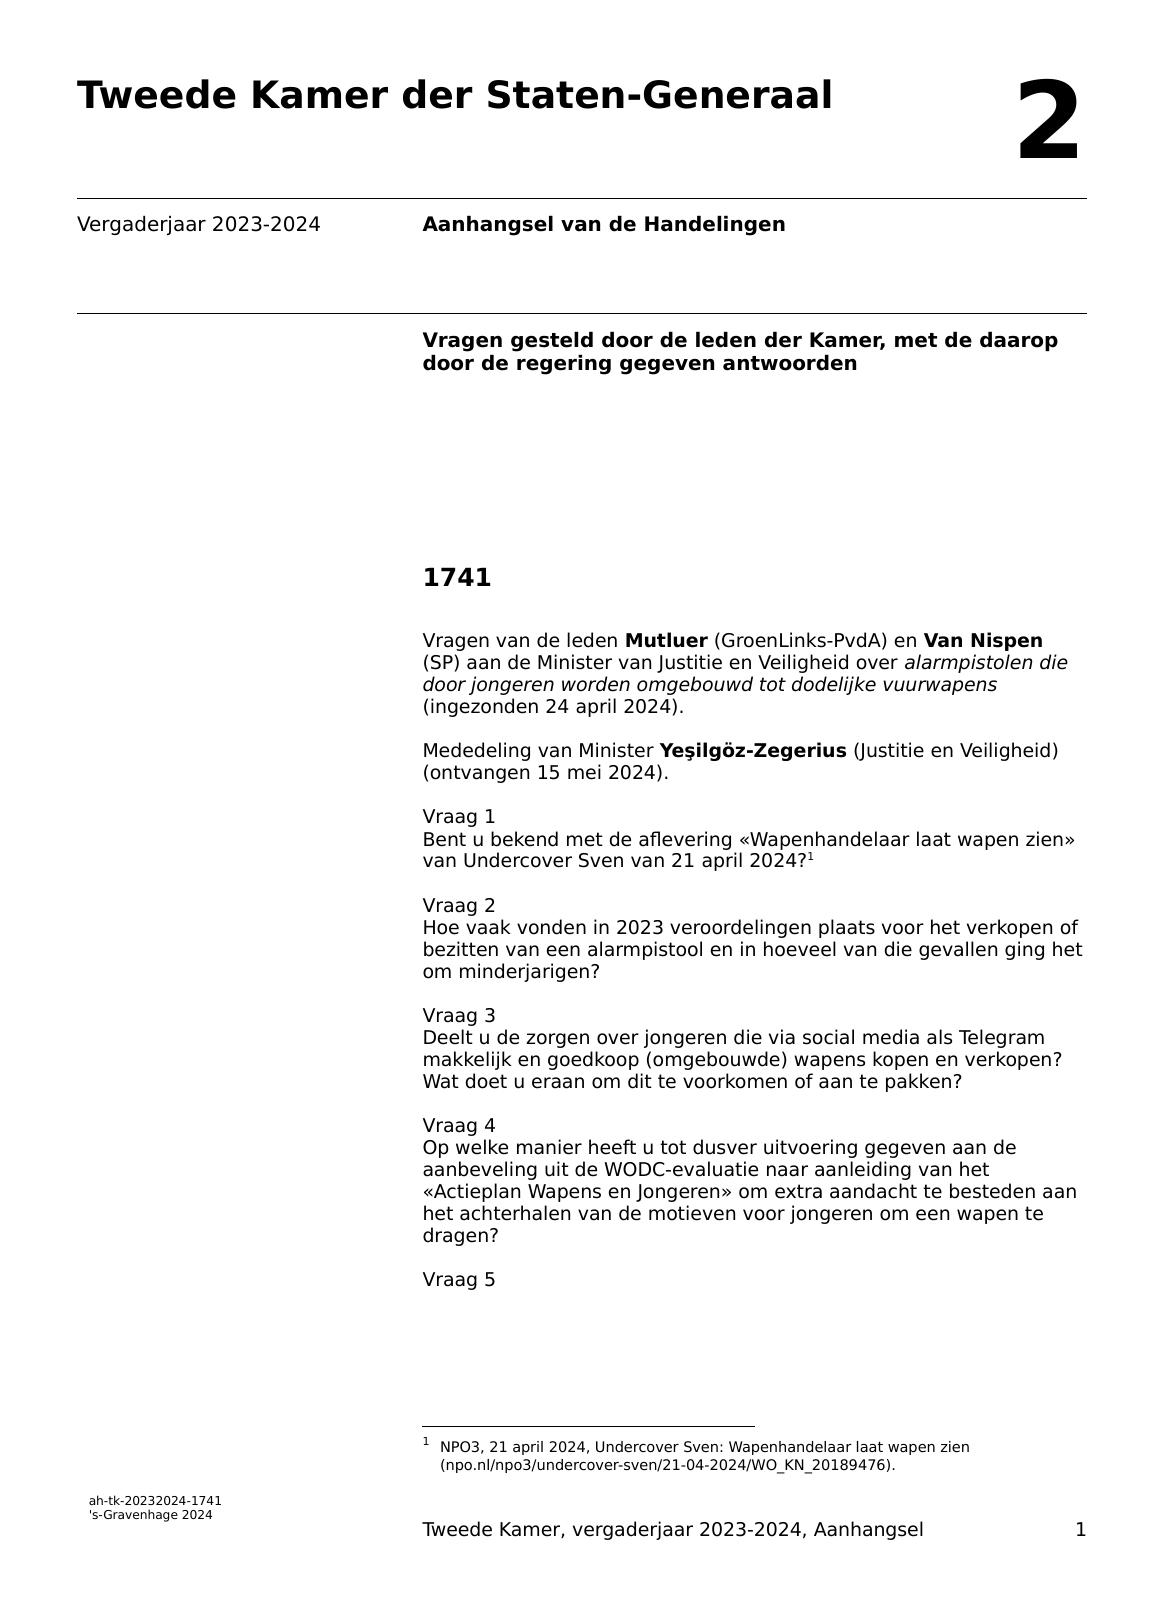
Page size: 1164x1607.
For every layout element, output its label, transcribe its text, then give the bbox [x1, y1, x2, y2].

text Bent u bekend met de aflevering «Wapenhandelaar laat wapen zien» van Undercover Sven van 21 april 2024? [422, 828, 1087, 872]
text NPO3, 21 april 2024, Undercover Sven: Wapenhandelaar laat wapen zien (npo.nl/npo3/undercover-sven/21-04-2024/WO_KN_20189476). [422, 1435, 1087, 1474]
table_header Tweede Kamer der Staten-Generaal [77, 59, 886, 198]
text Vraag 2 [422, 894, 1087, 917]
table_cell Aanhangsel van de Handelingen [422, 199, 1087, 313]
text 1741 [422, 563, 1087, 592]
text Hoe vaak vonden in 2023 veroordelingen plaats voor het verkopen of bezitten van een alarmpistool en in hoeveel van die gevallen ging het om minderjarigen? [422, 917, 1087, 982]
table_cell Vragen gesteld door de leden der Kamer, met de daarop door de regering gegeven antwoorden [422, 314, 1087, 375]
text 's-Gravenhage 2024 [88, 1508, 323, 1522]
text Mededeling van Minister Yeşilgöz-Zegerius (Justitie en Veiligheid) (ontvangen 15 mei 2024). [422, 740, 1087, 784]
text Vraag 4 [422, 1115, 1087, 1137]
text Deelt u de zorgen over jongeren die via social media als Telegram makkelijk en goedkoop (omgebouwde) wapens kopen en verkopen? Wat doet u eraan om dit te voorkomen of aan te pakken? [422, 1027, 1087, 1093]
text Vraag 1 [422, 806, 1087, 828]
table_header 2 [886, 59, 1087, 198]
table_cell Vergaderjaar 2023-2024 [77, 199, 422, 313]
text Op welke manier heeft u tot dusver uitvoering gegeven aan de aanbeveling uit de WODC-evaluatie naar aanleiding van het «Actieplan Wapens en Jongeren» om extra aandacht te besteden aan het achterhalen van de motieven voor jongeren om een wapen te dragen? [422, 1137, 1087, 1247]
text Vraag 3 [422, 1005, 1087, 1027]
table_cell [77, 314, 422, 375]
text Vragen van de leden Mutluer (GroenLinks-PvdA) en Van Nispen (SP) aan de Minister van Justitie en Veiligheid over alarmpistolen die door jongeren worden omgebouwd tot dodelijke vuurwapens (ingezonden 24 april 2024). [422, 630, 1087, 718]
text Vraag 5 [422, 1269, 1087, 1291]
text ah-tk-20232024-1741 [88, 1494, 323, 1508]
